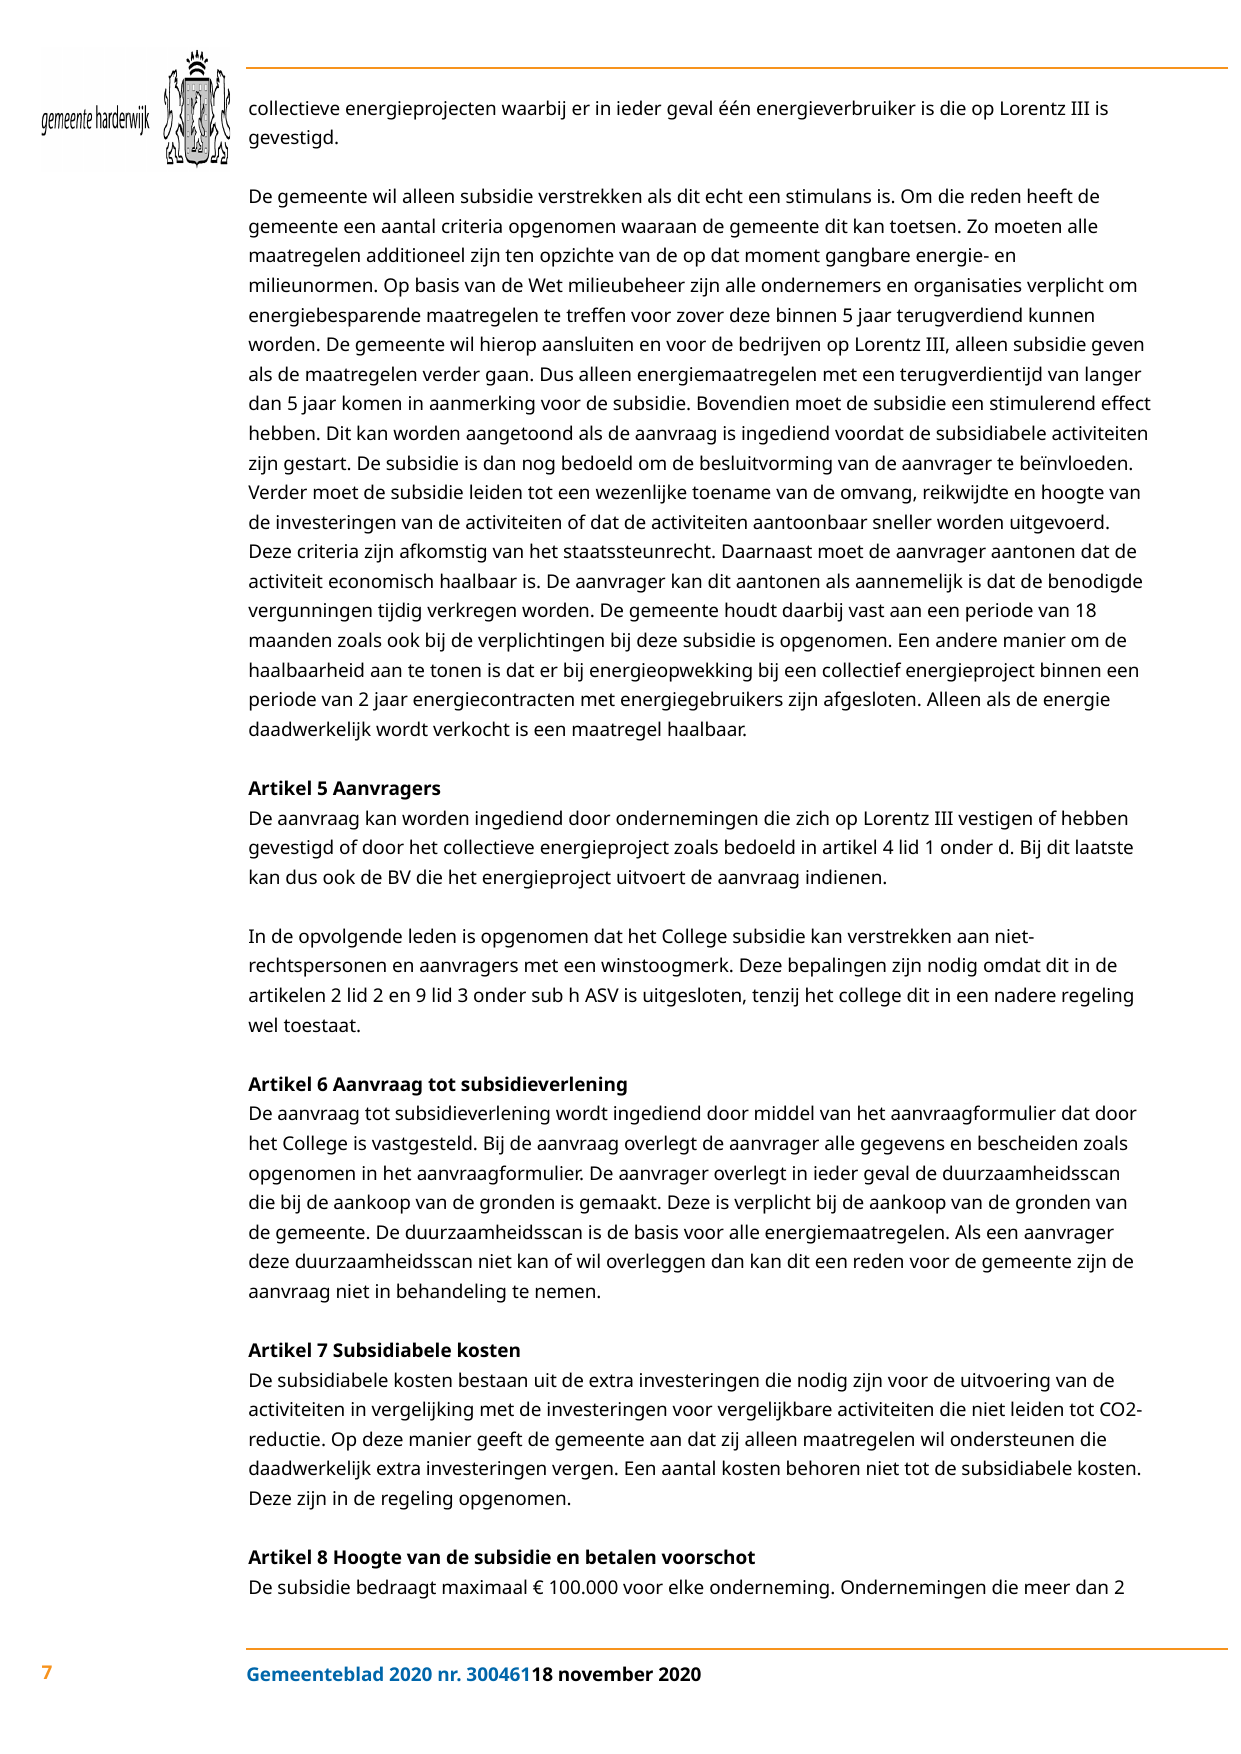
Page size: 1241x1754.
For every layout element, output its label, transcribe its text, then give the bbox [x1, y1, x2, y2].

text Artikel 8 Hoogte van de subsidie en betalen voorschot [248, 1544, 1152, 1570]
text De subsidie bedraagt maximaal € 100.000 voor elke onderneming. Ondernemingen die meer dan 2 [248, 1574, 1152, 1600]
text De gemeente wil alleen subsidie verstrekken als dit echt een stimulans is. Om die reden heeft de gemeente een aantal criteria opgenomen waaraan de gemeente dit kan toetsen. Zo moeten alle maatregelen additioneel zijn ten opzichte van de op dat moment gangbare energie- en milieunormen. Op basis van de Wet milieubeheer zijn alle ondernemers en organisaties verplicht om energiebesparende maatregelen te treffen voor zover deze binnen 5 jaar terugverdiend kunnen worden. De gemeente wil hierop aansluiten en voor de bedrijven op Lorentz III, alleen subsidie geven als de maatregelen verder gaan. Dus alleen energiemaatregelen met een terugverdientijd van langer dan 5 jaar komen in aanmerking voor de subsidie. Bovendien moet de subsidie een stimulerend effect hebben. Dit kan worden aangetoond als de aanvraag is ingediend voordat de subsidiabele activiteiten zijn gestart. De subsidie is dan nog bedoeld om de besluitvorming van de aanvrager te beïnvloeden. Verder moet de subsidie leiden tot een wezenlijke toename van de omvang, reikwijdte en hoogte van de investeringen van de activiteiten of dat de activiteiten aantoonbaar sneller worden uitgevoerd. Deze criteria zijn afkomstig van het staatssteunrecht. Daarnaast moet de aanvrager aantonen dat de activiteit economisch haalbaar is. De aanvrager kan dit aantonen als aannemelijk is dat de benodigde vergunningen tijdig verkregen worden. De gemeente houdt daarbij vast aan een periode van 18 maanden zoals ook bij de verplichtingen bij deze subsidie is opgenomen. Een andere manier om de haalbaarheid aan te tonen is dat er bij energieopwekking bij een collectief energieproject binnen een periode van 2 jaar energiecontracten met energiegebruikers zijn afgesloten. Alleen als de energie daadwerkelijk wordt verkocht is een maatregel haalbaar. [248, 183, 1152, 742]
text In de opvolgende leden is opgenomen dat het College subsidie kan verstrekken aan niet-rechtspersonen en aanvragers met een winstoogmerk. Deze bepalingen zijn nodig omdat dit in de artikelen 2 lid 2 en 9 lid 3 onder sub h ASV is uitgesloten, tenzij het college dit in een nadere regeling wel toestaat. [248, 923, 1152, 1038]
text Artikel 7 Subsidiabele kosten [248, 1337, 1152, 1363]
text collectieve energieprojecten waarbij er in ieder geval één energieverbruiker is die op Lorentz III is gevestigd. [248, 95, 1152, 150]
text Artikel 6 Aanvraag tot subsidieverlening [248, 1071, 1152, 1097]
text De aanvraag kan worden ingediend door ondernemingen die zich op Lorentz III vestigen of hebben gevestigd of door het collectieve energieproject zoals bedoeld in artikel 4 lid 1 onder d. Bij dit laatste kan dus ook de BV die het energieproject uitvoert de aanvraag indienen. [248, 805, 1152, 890]
picture [41, 47, 231, 172]
text De aanvraag tot subsidieverlening wordt ingediend door middel van het aanvraagformulier dat door het College is vastgesteld. Bij de aanvraag overlegt de aanvrager alle gegevens en bescheiden zoals opgenomen in het aanvraagformulier. De aanvrager overlegt in ieder geval de duurzaamheidsscan die bij de aankoop van de gronden is gemaakt. Deze is verplicht bij de aankoop van de gronden van de gemeente. De duurzaamheidsscan is de basis voor alle energiemaatregelen. Als een aanvrager deze duurzaamheidsscan niet kan of wil overleggen dan kan dit een reden voor de gemeente zijn de aanvraag niet in behandeling te nemen. [248, 1101, 1152, 1304]
text De subsidiabele kosten bestaan uit de extra investeringen die nodig zijn voor de uitvoering van de activiteiten in vergelijking met de investeringen voor vergelijkbare activiteiten die niet leiden tot CO2-reductie. Op deze manier geeft de gemeente aan dat zij alleen maatregelen wil ondersteunen die daadwerkelijk extra investeringen vergen. Een aantal kosten behoren niet tot de subsidiabele kosten. Deze zijn in de regeling opgenomen. [248, 1367, 1152, 1511]
text Artikel 5 Aanvragers [248, 775, 1152, 801]
